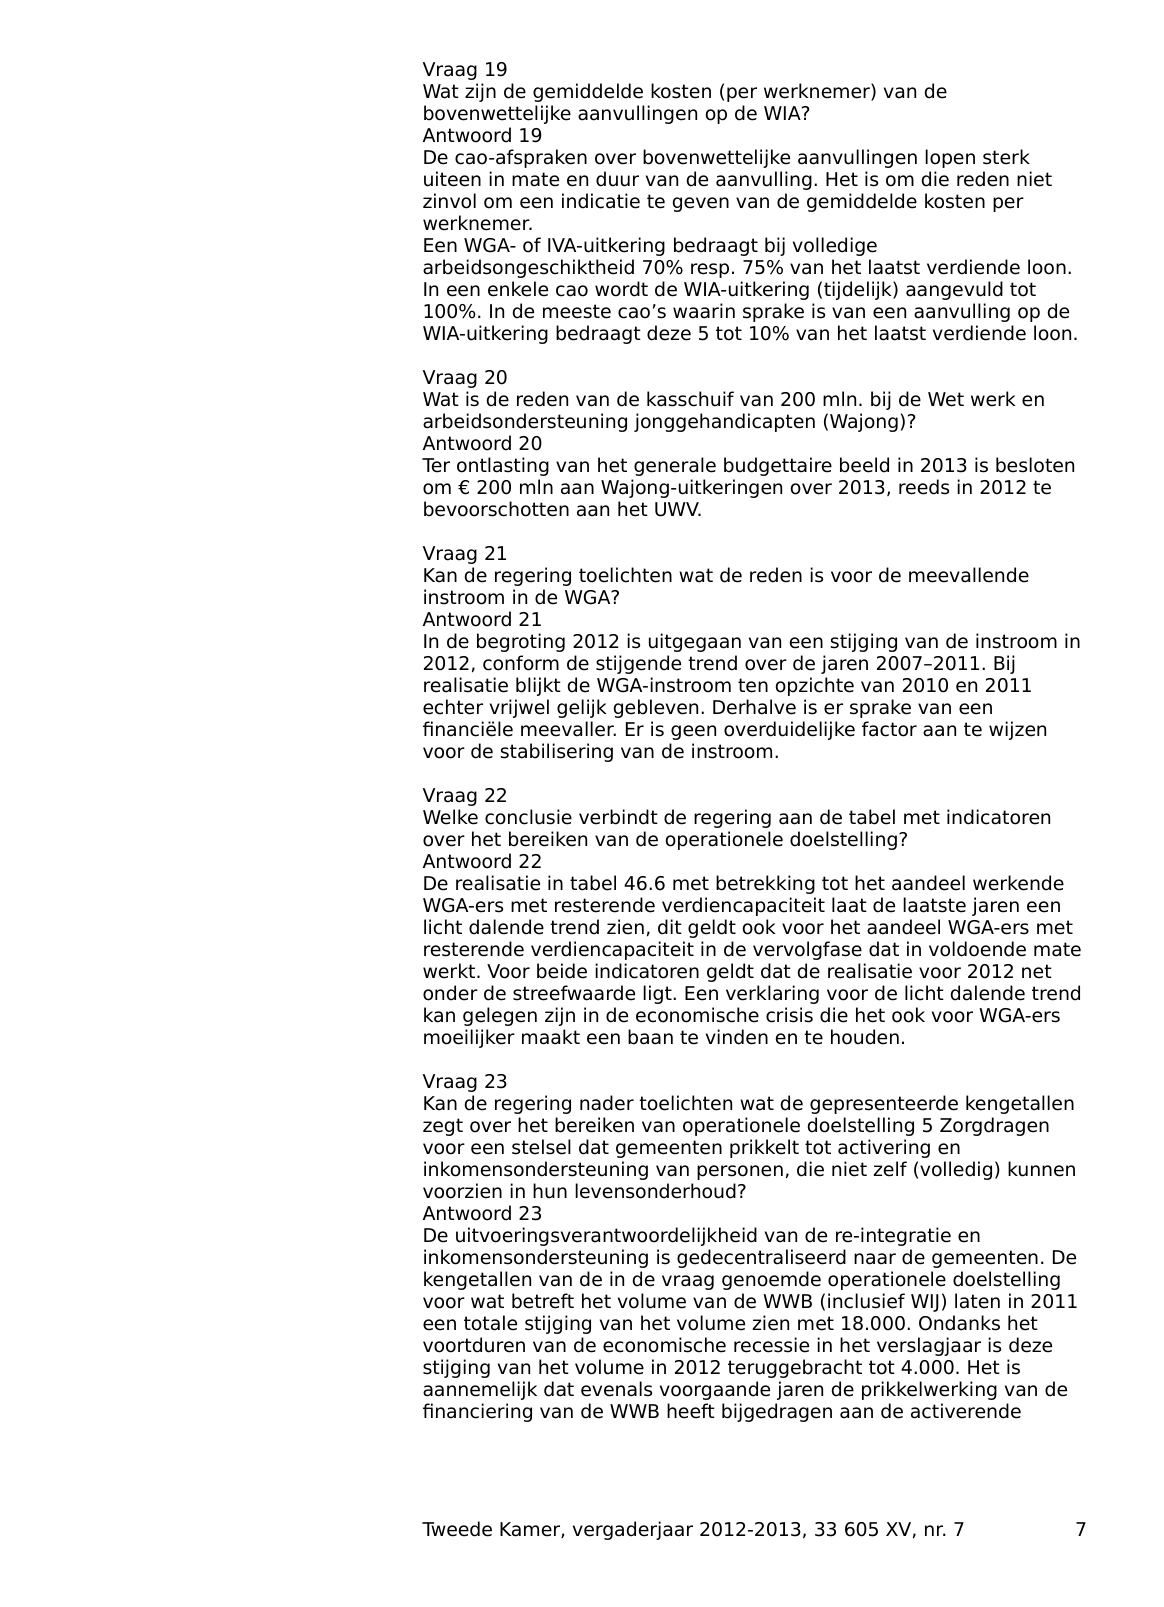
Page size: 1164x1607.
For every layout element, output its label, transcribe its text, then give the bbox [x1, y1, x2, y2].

text Kan de regering toelichten wat de reden is voor de meevallende instroom in de WGA? [422, 565, 1087, 609]
text Vraag 19 [422, 59, 1087, 81]
text Vraag 21 [422, 543, 1087, 565]
text Kan de regering nader toelichten wat de gepresenteerde kengetallen zegt over het bereiken van operationele doelstelling 5 Zorgdragen voor een stelsel dat gemeenten prikkelt tot activering en inkomensondersteuning van personen, die niet zelf (volledig) kunnen voorzien in hun levensonderhoud? [422, 1093, 1087, 1203]
text Vraag 20 [422, 367, 1087, 389]
text Een WGA- of IVA-uitkering bedraagt bij volledige arbeidsongeschiktheid 70% resp. 75% van het laatst verdiende loon. In een enkele cao wordt de WIA-uitkering (tijdelijk) aangevuld tot 100%. In de meeste cao’s waarin sprake is van een aanvulling op de WIA-uitkering bedraagt deze 5 tot 10% van het laatst verdiende loon. [422, 235, 1087, 345]
text Antwoord 20 [422, 433, 1087, 455]
text De realisatie in tabel 46.6 met betrekking tot het aandeel werkende WGA-ers met resterende verdiencapaciteit laat de laatste jaren een licht dalende trend zien, dit geldt ook voor het aandeel WGA-ers met resterende verdiencapaciteit in de vervolgfase dat in voldoende mate werkt. Voor beide indicatoren geldt dat de realisatie voor 2012 net onder de streefwaarde ligt. Een verklaring voor de licht dalende trend kan gelegen zijn in de economische crisis die het ook voor WGA-ers moeilijker maakt een baan te vinden en te houden. [422, 873, 1087, 1049]
text Antwoord 21 [422, 609, 1087, 631]
text Welke conclusie verbindt de regering aan de tabel met indicatoren over het bereiken van de operationele doelstelling? [422, 807, 1087, 851]
text Ter ontlasting van het generale budgettaire beeld in 2013 is besloten om € 200 mln aan Wajong-uitkeringen over 2013, reeds in 2012 te bevoorschotten aan het UWV. [422, 455, 1087, 521]
text Vraag 22 [422, 785, 1087, 807]
text De cao-afspraken over bovenwettelijke aanvullingen lopen sterk uiteen in mate en duur van de aanvulling. Het is om die reden niet zinvol om een indicatie te geven van de gemiddelde kosten per werknemer. [422, 147, 1087, 235]
text Wat is de reden van de kasschuif van 200 mln. bij de Wet werk en arbeidsondersteuning jonggehandicapten (Wajong)? [422, 389, 1087, 433]
text Vraag 23 [422, 1071, 1087, 1093]
text In de begroting 2012 is uitgegaan van een stijging van de instroom in 2012, conform de stijgende trend over de jaren 2007–2011. Bij realisatie blijkt de WGA-instroom ten opzichte van 2010 en 2011 echter vrijwel gelijk gebleven. Derhalve is er sprake van een financiële meevaller. Er is geen overduidelijke factor aan te wijzen voor de stabilisering van de instroom. [422, 631, 1087, 763]
text Wat zijn de gemiddelde kosten (per werknemer) van de bovenwettelijke aanvullingen op de WIA? [422, 81, 1087, 125]
text Antwoord 23 [422, 1203, 1087, 1225]
text De uitvoeringsverantwoordelijkheid van de re-integratie en inkomensondersteuning is gedecentraliseerd naar de gemeenten. De kengetallen van de in de vraag genoemde operationele doelstelling voor wat betreft het volume van de WWB (inclusief WIJ) laten in 2011 een totale stijging van het volume zien met 18.000. Ondanks het voortduren van de economische recessie in het verslagjaar is deze stijging van het volume in 2012 teruggebracht tot 4.000. Het is aannemelijk dat evenals voorgaande jaren de prikkelwerking van de financiering van de WWB heeft bijgedragen aan de activerende [422, 1225, 1087, 1423]
text Antwoord 19 [422, 125, 1087, 147]
text Antwoord 22 [422, 851, 1087, 873]
